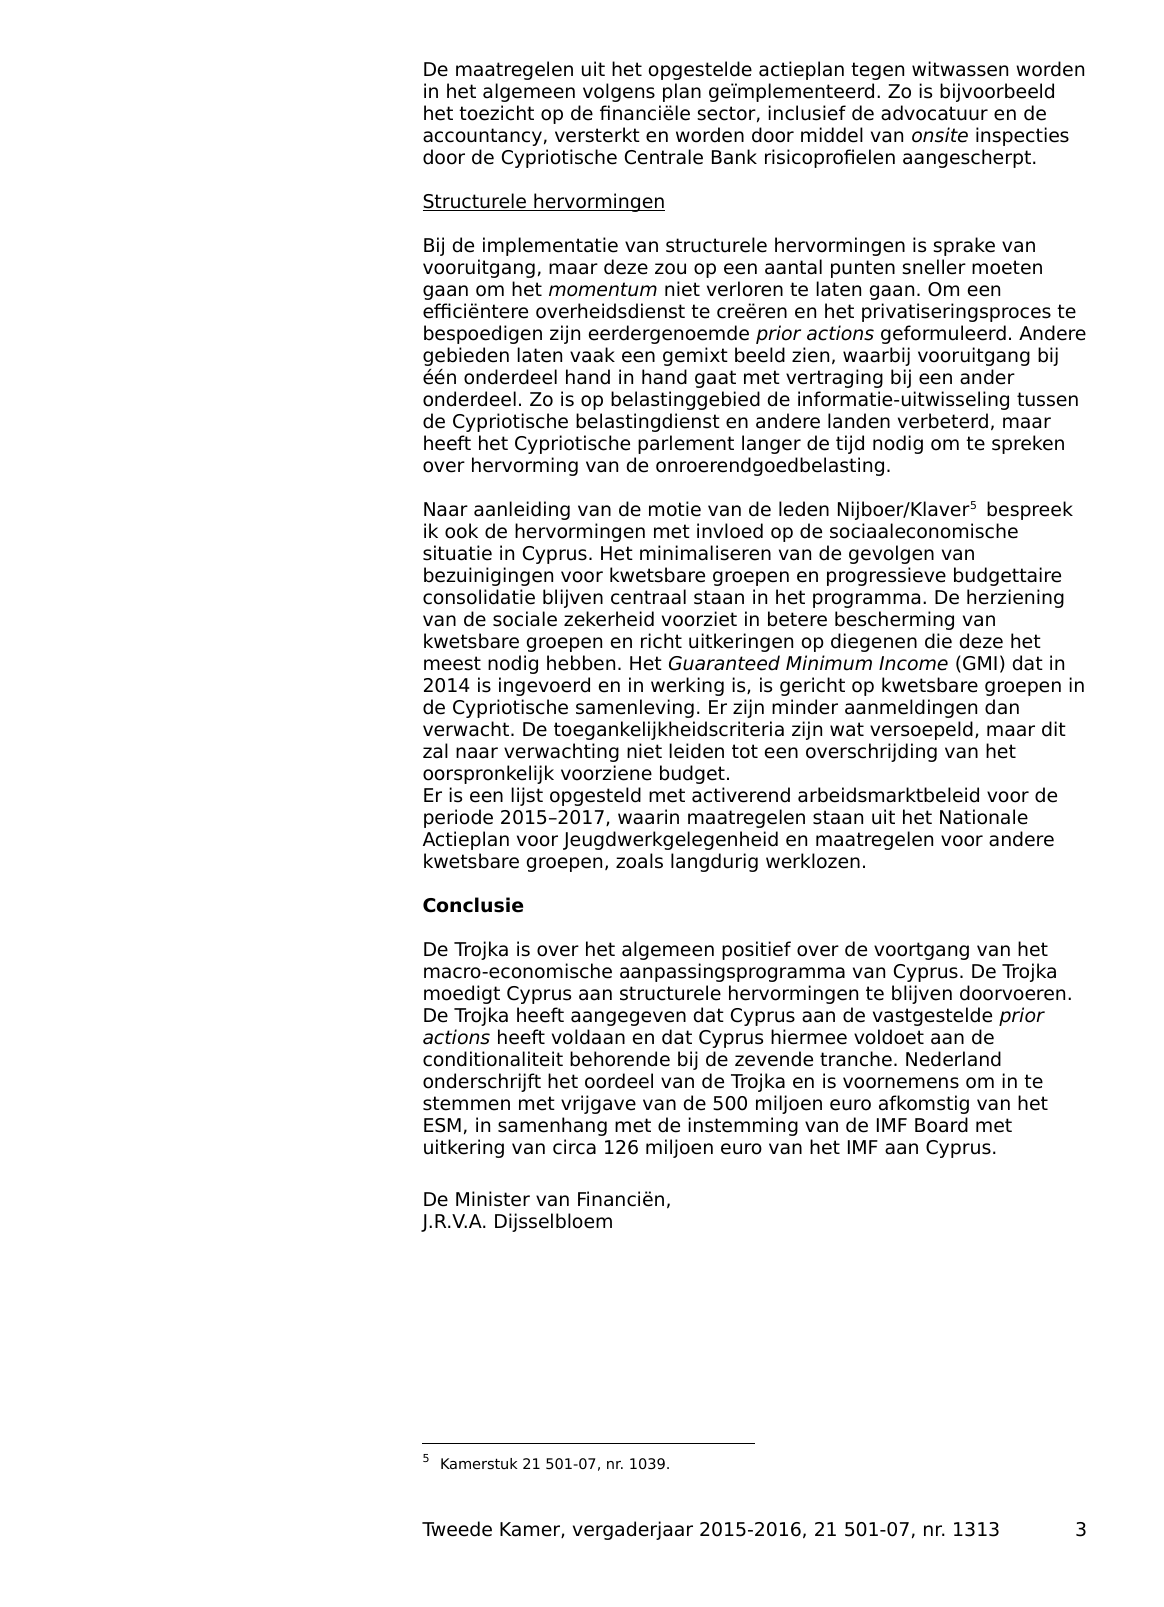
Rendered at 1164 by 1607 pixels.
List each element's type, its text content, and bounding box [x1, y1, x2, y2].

text De maatregelen uit het opgestelde actieplan tegen witwassen worden in het algemeen volgens plan geïmplementeerd. Zo is bijvoorbeeld het toezicht op de financiële sector, inclusief de advocatuur en de accountancy, versterkt en worden door middel van onsite inspecties door de Cypriotische Centrale Bank risicoprofielen aangescherpt. [422, 59, 1087, 169]
text De Trojka is over het algemeen positief over de voortgang van het macro-economische aanpassingsprogramma van Cyprus. De Trojka moedigt Cyprus aan structurele hervormingen te blijven doorvoeren. De Trojka heeft aangegeven dat Cyprus aan de vastgestelde prior actions heeft voldaan en dat Cyprus hiermee voldoet aan de conditionaliteit behorende bij de zevende tranche. Nederland onderschrijft het oordeel van de Trojka en is voornemens om in te stemmen met vrijgave van de 500 miljoen euro afkomstig van het ESM, in samenhang met de instemming van de IMF Board met uitkering van circa 126 miljoen euro van het IMF aan Cyprus. [422, 939, 1087, 1159]
text Kamerstuk 21 501-07, nr. 1039. [422, 1452, 1087, 1474]
text Bij de implementatie van structurele hervormingen is sprake van vooruitgang, maar deze zou op een aantal punten sneller moeten gaan om het momentum niet verloren te laten gaan. Om een efficiëntere overheidsdienst te creëren en het privatiseringsproces te bespoedigen zijn eerdergenoemde prior actions geformuleerd. Andere gebieden laten vaak een gemixt beeld zien, waarbij vooruitgang bij één onderdeel hand in hand gaat met vertraging bij een ander onderdeel. Zo is op belastinggebied de informatie-uitwisseling tussen de Cypriotische belastingdienst en andere landen verbeterd, maar heeft het Cypriotische parlement langer de tijd nodig om te spreken over hervorming van de onroerendgoedbelasting. [422, 235, 1087, 477]
subtitle Structurele hervormingen [422, 191, 1087, 213]
text Er is een lijst opgesteld met activerend arbeidsmarktbeleid voor de periode 2015–2017, waarin maatregelen staan uit het Nationale Actieplan voor Jeugdwerkgelegenheid en maatregelen voor andere kwetsbare groepen, zoals langdurig werklozen. [422, 785, 1087, 873]
text Naar aanleiding van de motie van de leden Nijboer/Klaver bespreek ik ook de hervormingen met invloed op de sociaaleconomische situatie in Cyprus. Het minimaliseren van de gevolgen van bezuinigingen voor kwetsbare groepen en progressieve budgettaire consolidatie blijven centraal staan in het programma. De herziening van de sociale zekerheid voorziet in betere bescherming van kwetsbare groepen en richt uitkeringen op diegenen die deze het meest nodig hebben. Het Guaranteed Minimum Income (GMI) dat in 2014 is ingevoerd en in werking is, is gericht op kwetsbare groepen in de Cypriotische samenleving. Er zijn minder aanmeldingen dan verwacht. De toegankelijkheidscriteria zijn wat versoepeld, maar dit zal naar verwachting niet leiden tot een overschrijding van het oorspronkelijk voorziene budget. [422, 499, 1087, 785]
subtitle Conclusie [422, 895, 1087, 917]
text De Minister van Financiën, J.R.V.A. Dijsselbloem [422, 1189, 1087, 1233]
